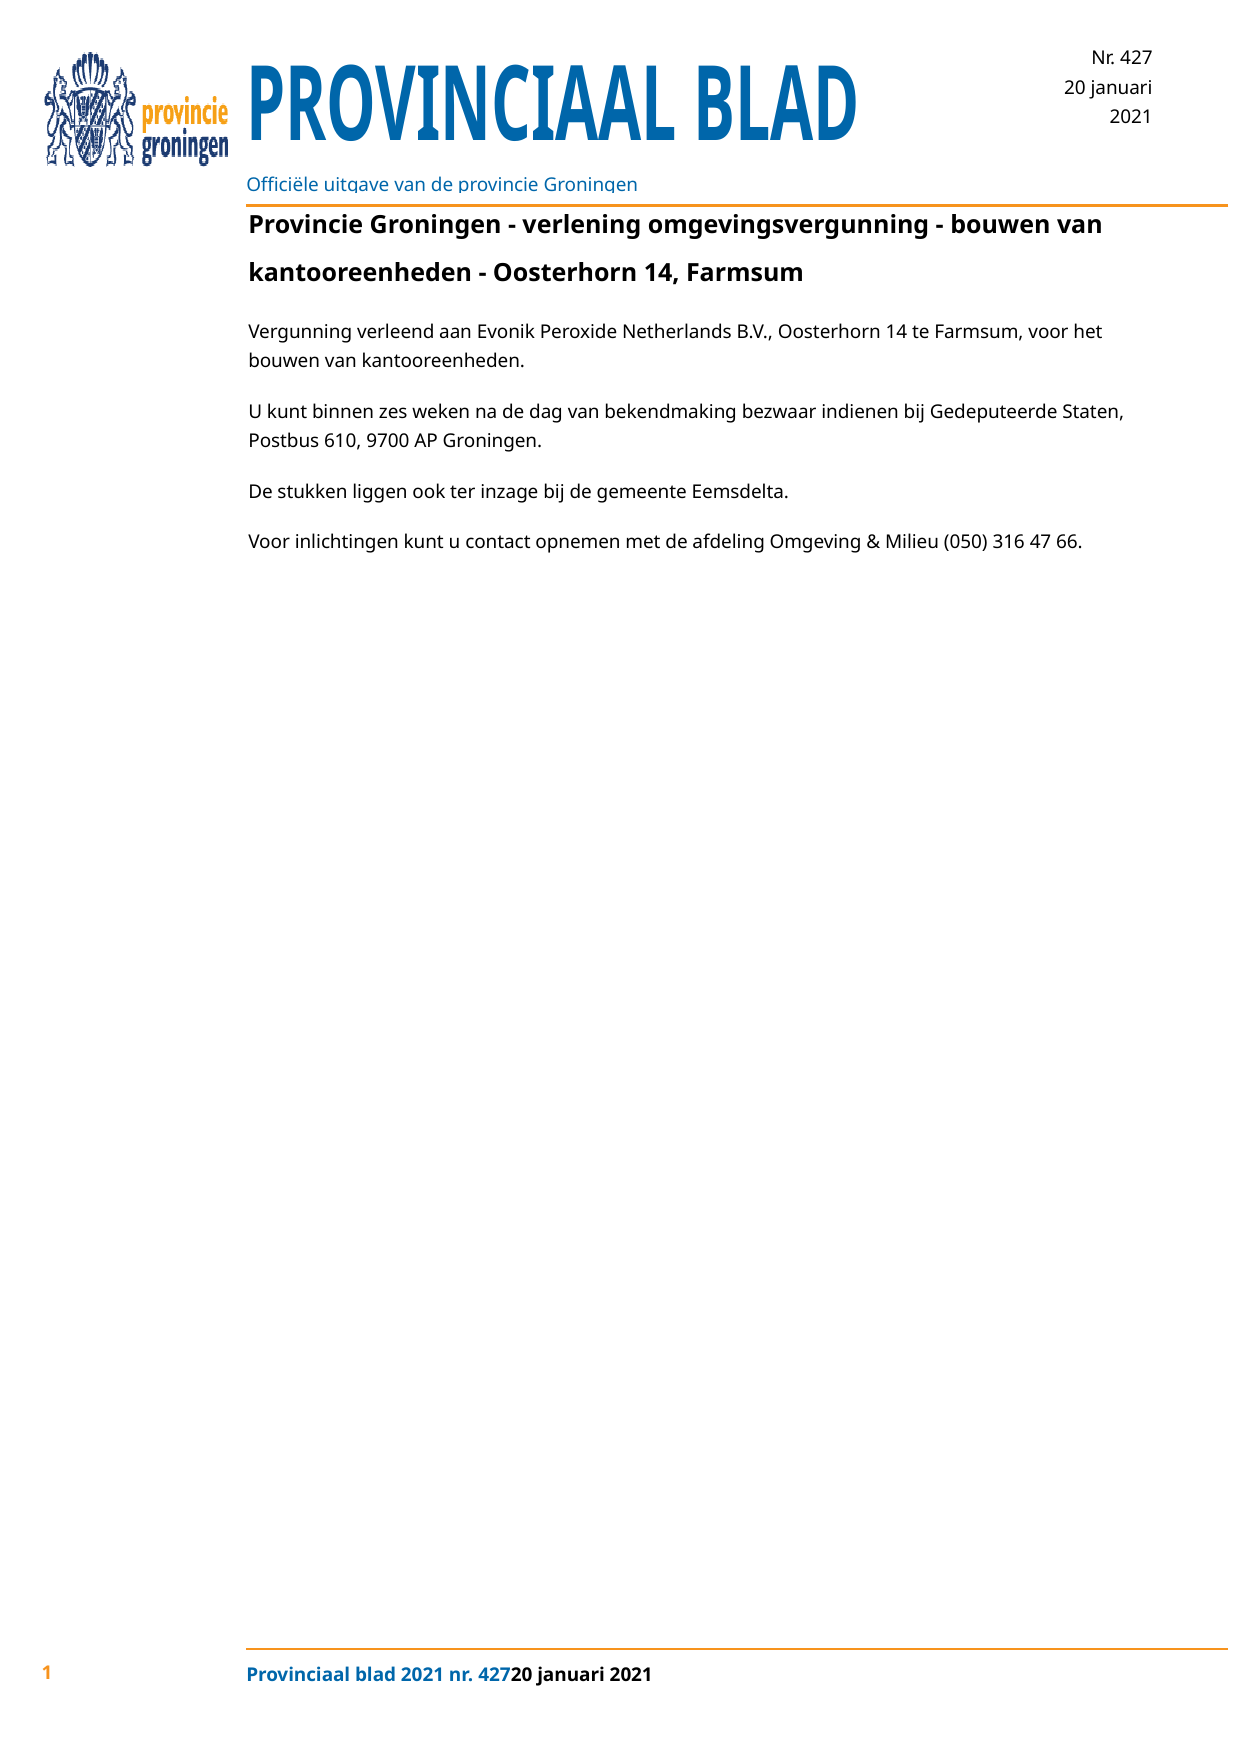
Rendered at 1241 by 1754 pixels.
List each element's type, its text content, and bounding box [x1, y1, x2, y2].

text Provincie Groningen - verlening omgevingsvergunning - bouwen van kantooreenheden - Oosterhorn 14, Farmsum [248, 207, 1152, 288]
text Voor inlichtingen kunt u contact opnemen met de afdeling Omgeving & Milieu (050) 316 47 66. [248, 528, 1152, 554]
text De stukken liggen ook ter inzage bij de gemeente Eemsdelta. [248, 478, 1152, 504]
text U kunt binnen zes weken na de dag van bekendmaking bezwaar indienen bij Gedeputeerde Staten, Postbus 610, 9700 AP Groningen. [248, 398, 1152, 453]
text Vergunning verleend aan Evonik Peroxide Netherlands B.V., Oosterhorn 14 te Farmsum, voor het bouwen van kantooreenheden. [248, 318, 1152, 373]
picture [41, 47, 231, 172]
